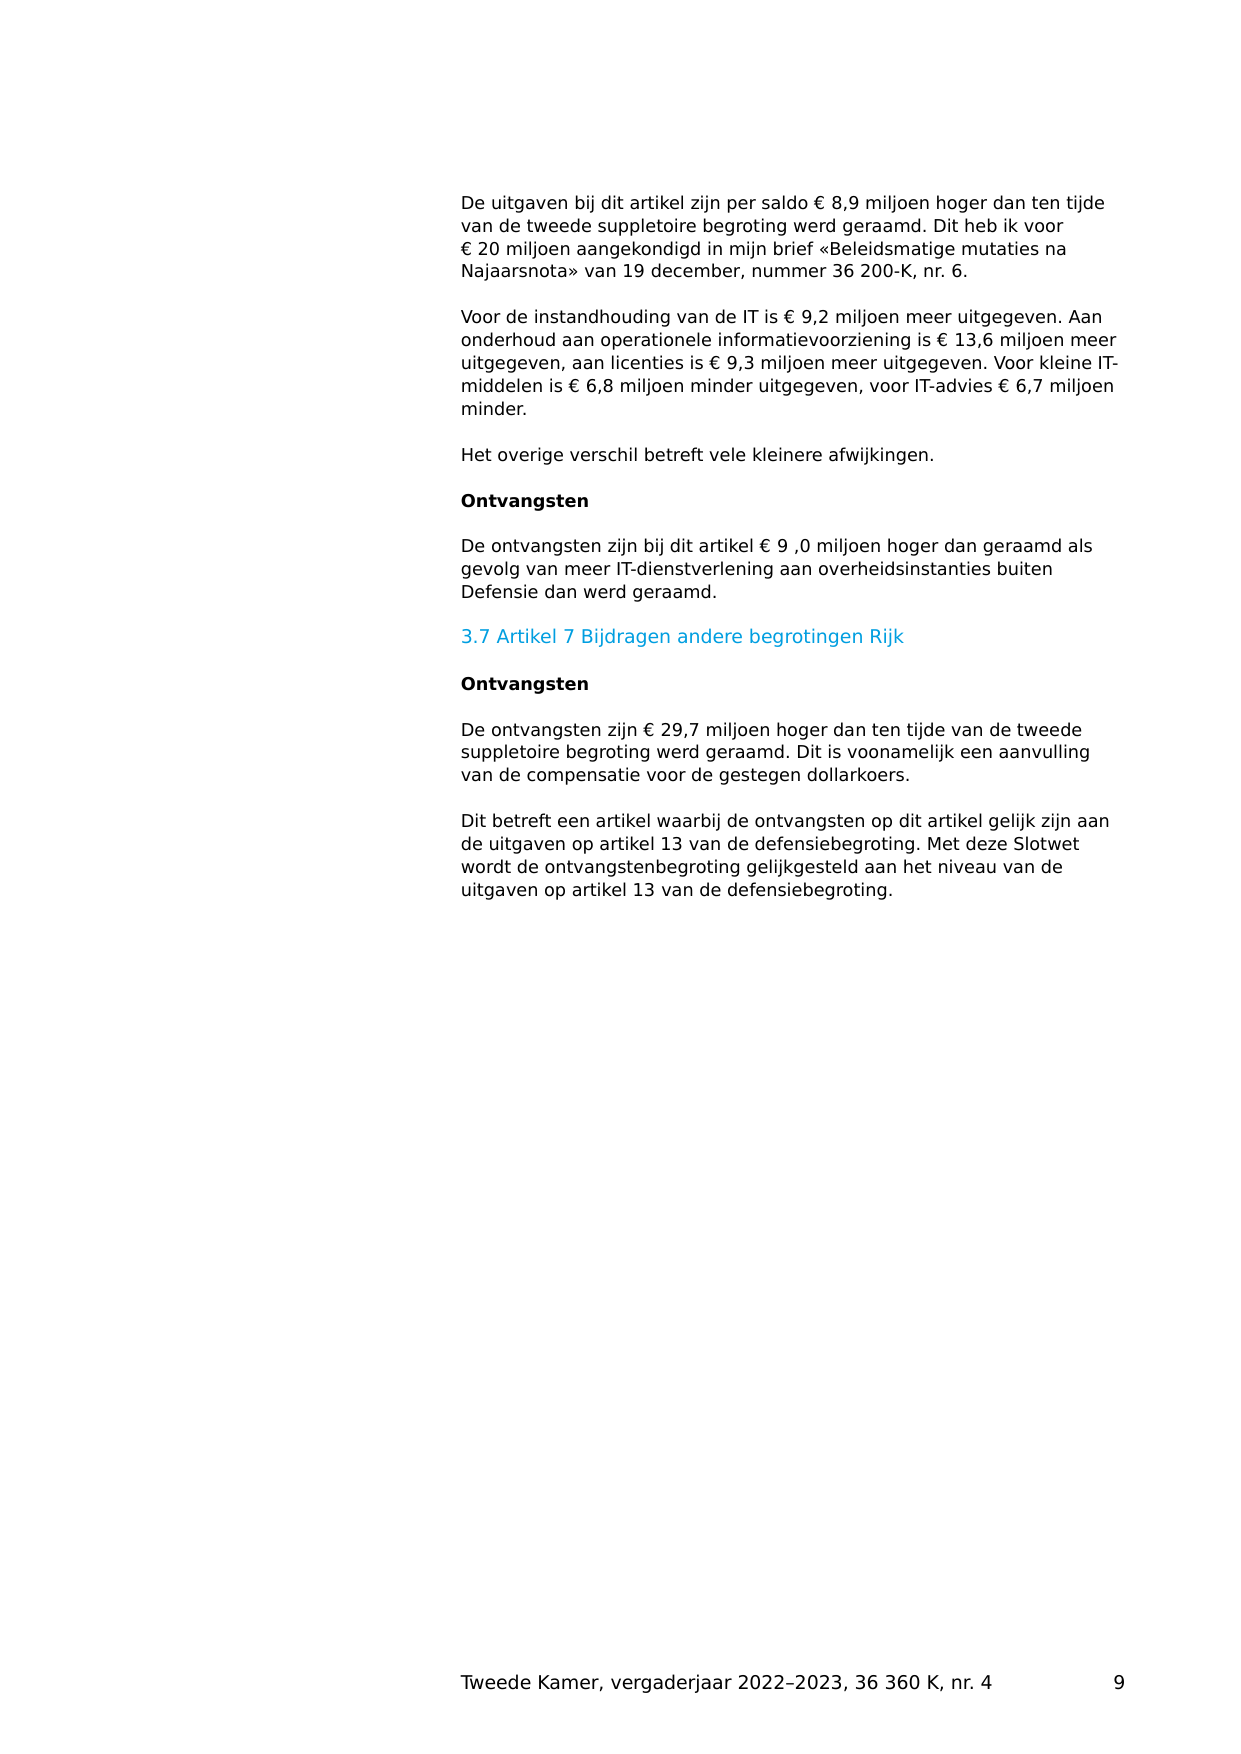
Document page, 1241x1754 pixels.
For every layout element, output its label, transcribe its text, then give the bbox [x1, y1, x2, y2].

text De ontvangsten zijn € 29,7 miljoen hoger dan ten tijde van de tweede suppletoire begroting werd geraamd. Dit is voonamelijk een aanvulling van de compensatie voor de gestegen dollarkoers. [461, 718, 1125, 786]
text De uitgaven bij dit artikel zijn per saldo € 8,9 miljoen hoger dan ten tijde van de tweede suppletoire begroting werd geraamd. Dit heb ik voor € 20 miljoen aangekondigd in mijn brief «Beleidsmatige mutaties na Najaarsnota» van 19 december, nummer 36 200-K, nr. 6. [461, 191, 1125, 282]
text Dit betreft een artikel waarbij de ontvangsten op dit artikel gelijk zijn aan de uitgaven op artikel 13 van de defensiebegroting. Met deze Slotwet wordt de ontvangstenbegroting gelijkgesteld aan het niveau van de uitgaven op artikel 13 van de defensiebegroting. [461, 809, 1125, 901]
text Ontvangsten [461, 672, 1125, 695]
title 3.7 Artikel 7 Bijdragen andere begrotingen Rijk [461, 626, 1125, 648]
text Ontvangsten [461, 489, 1125, 512]
text Het overige verschil betreft vele kleinere afwijkingen. [461, 443, 1125, 466]
text Voor de instandhouding van de IT is € 9,2 miljoen meer uitgegeven. Aan onderhoud aan operationele informatievoorziening is € 13,6 miljoen meer uitgegeven, aan licenties is € 9,3 miljoen meer uitgegeven. Voor kleine IT-middelen is € 6,8 miljoen minder uitgegeven, voor IT-advies € 6,7 miljoen minder. [461, 305, 1125, 420]
text De ontvangsten zijn bij dit artikel € 9 ,0 miljoen hoger dan geraamd als gevolg van meer IT-dienstverlening aan overheidsinstanties buiten Defensie dan werd geraamd. [461, 534, 1125, 603]
